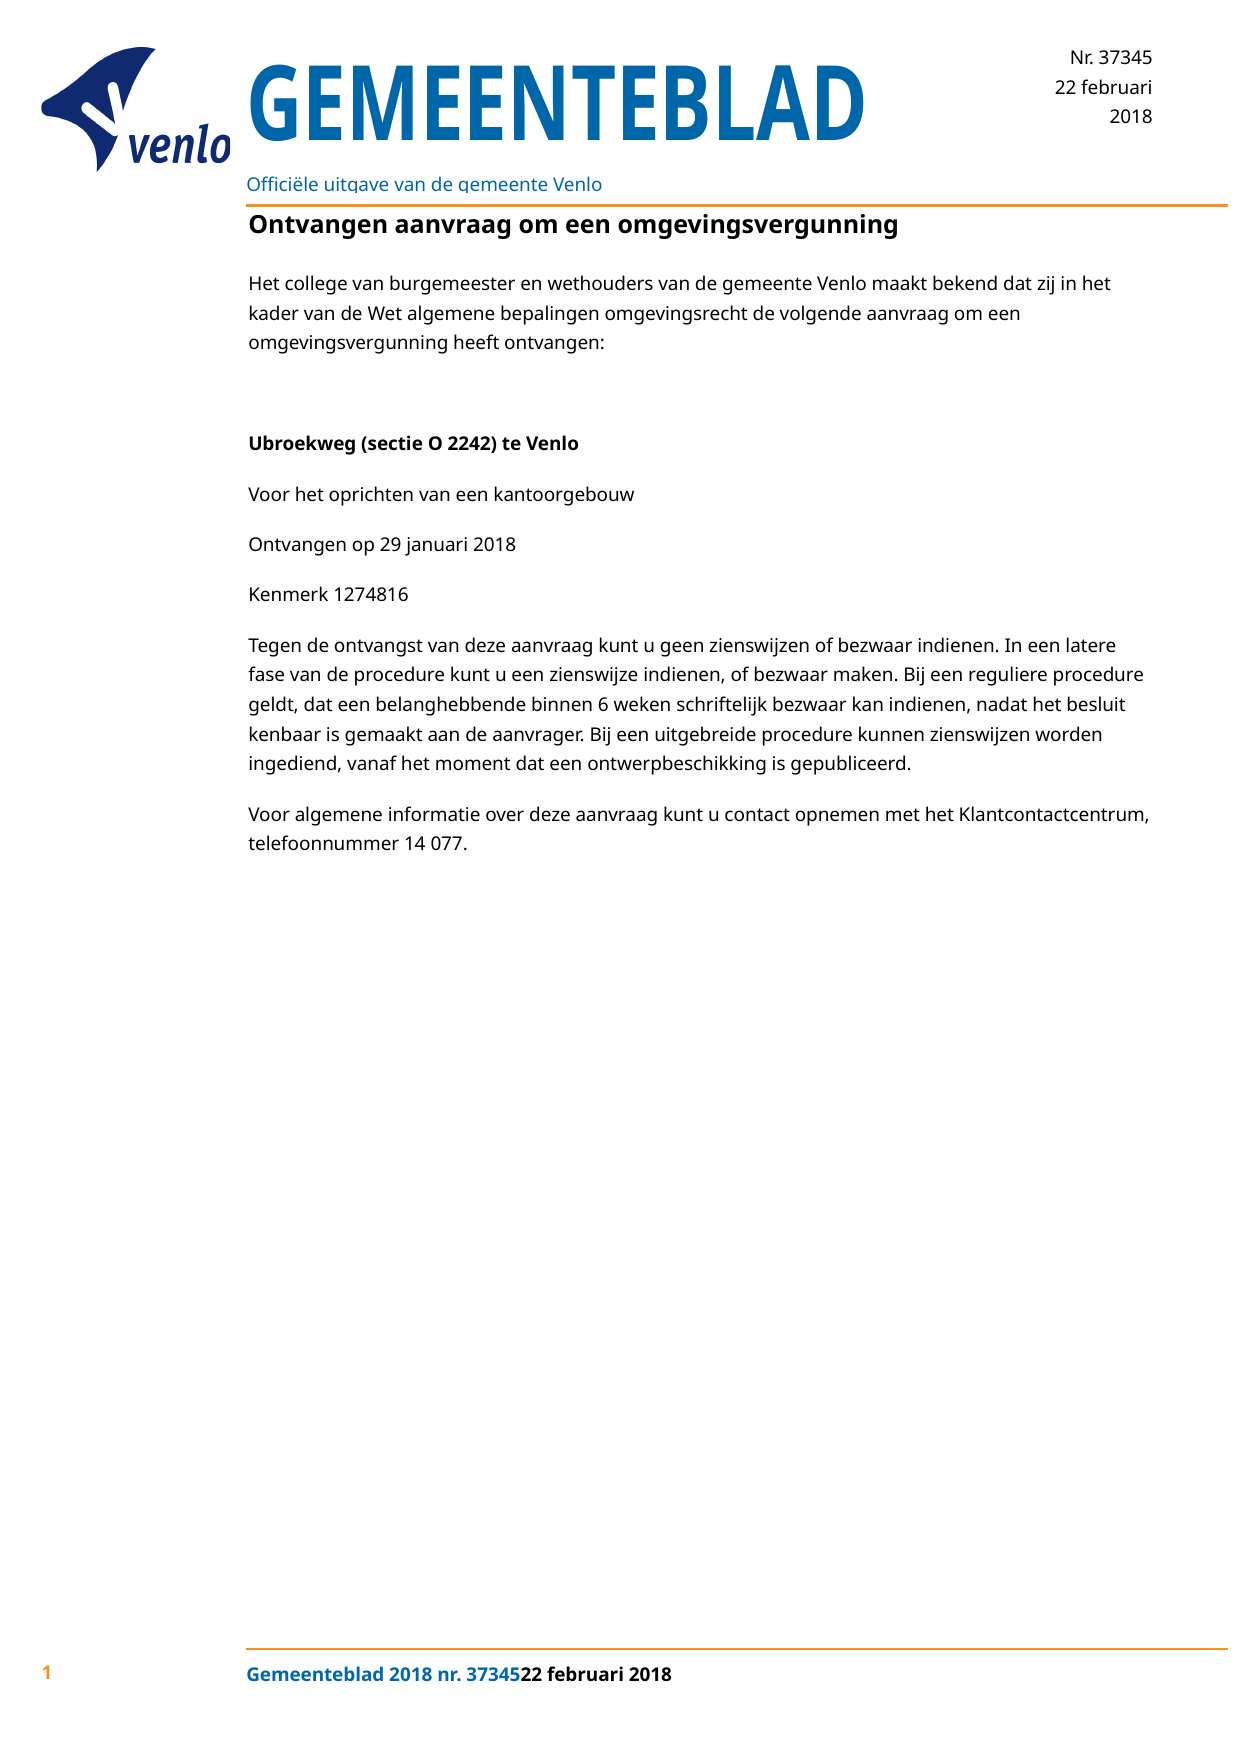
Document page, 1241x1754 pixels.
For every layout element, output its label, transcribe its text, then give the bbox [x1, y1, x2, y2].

picture [41, 47, 231, 172]
text Voor het oprichten van een kantoorgebouw [248, 481, 1152, 506]
text Het college van burgemeester en wethouders van de gemeente Venlo maakt bekend dat zij in het kader van de Wet algemene bepalingen omgevingsrecht de volgende aanvraag om een omgevingsvergunning heeft ontvangen: [248, 270, 1152, 355]
text Ubroekweg (sectie O 2242) te Venlo [248, 430, 1152, 456]
text Ontvangen aanvraag om een omgevingsvergunning [248, 207, 1152, 241]
text Kenmerk 1274816 [248, 582, 1152, 607]
text Voor algemene informatie over deze aanvraag kunt u contact opnemen met het Klantcontactcentrum, telefoonnummer 14 077. [248, 801, 1152, 856]
text Tegen de ontvangst van deze aanvraag kunt u geen zienswijzen of bezwaar indienen. In een latere fase van de procedure kunt u een zienswijze indienen, of bezwaar maken. Bij een reguliere procedure geldt, dat een belanghebbende binnen 6 weken schriftelijk bezwaar kan indienen, nadat het besluit kenbaar is gemaakt aan de aanvrager. Bij een uitgebreide procedure kunnen zienswijzen worden ingediend, vanaf het moment dat een ontwerpbeschikking is gepubliceerd. [248, 632, 1152, 776]
text Ontvangen op 29 januari 2018 [248, 531, 1152, 557]
